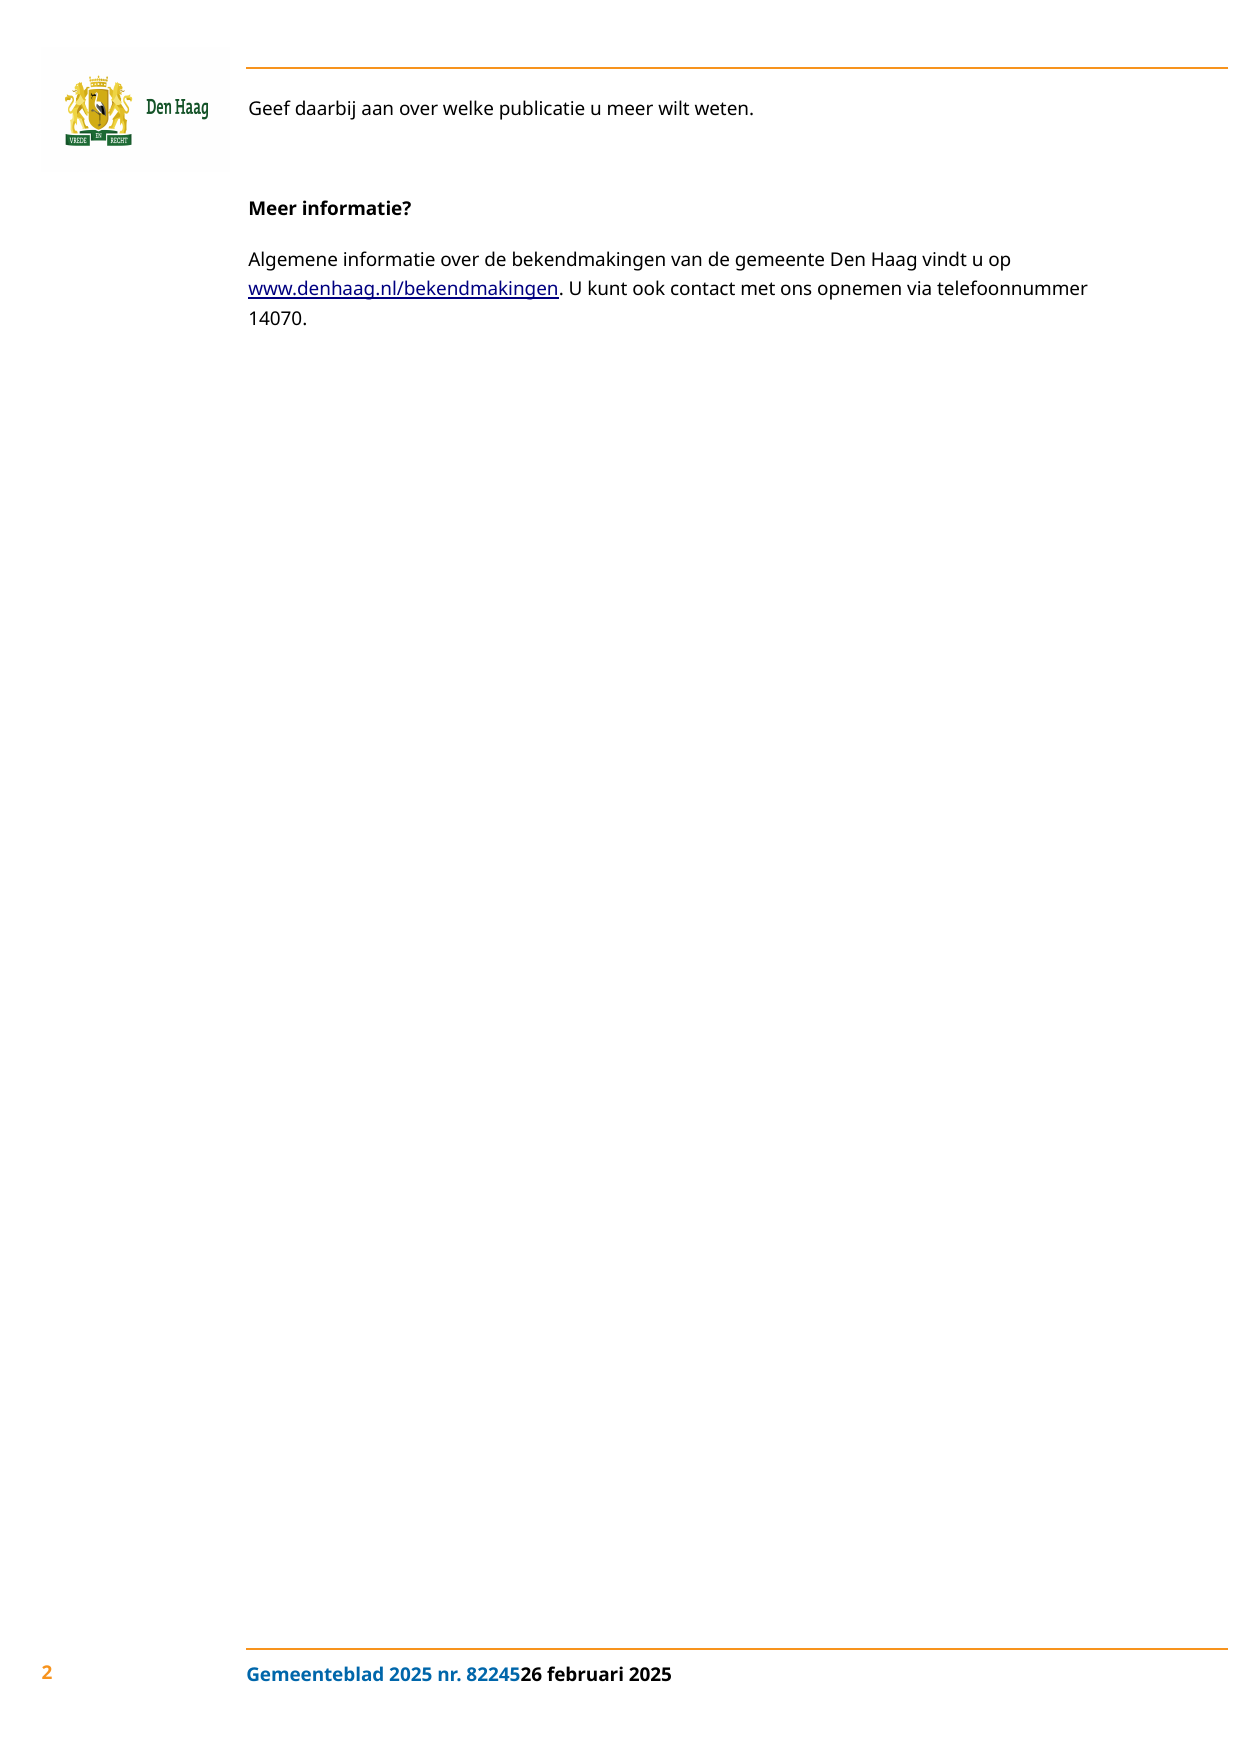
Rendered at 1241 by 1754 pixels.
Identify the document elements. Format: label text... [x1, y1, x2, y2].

text Geef daarbij aan over welke publicatie u meer wilt weten. [248, 95, 1152, 121]
text Meer informatie? [248, 196, 1152, 221]
picture [41, 47, 231, 172]
text Algemene informatie over de bekendmakingen van de gemeente Den Haag vindt u op www.denhaag.nl/bekendmakingen. U kunt ook contact met ons opnemen via telefoonnummer 14070. [248, 246, 1152, 331]
